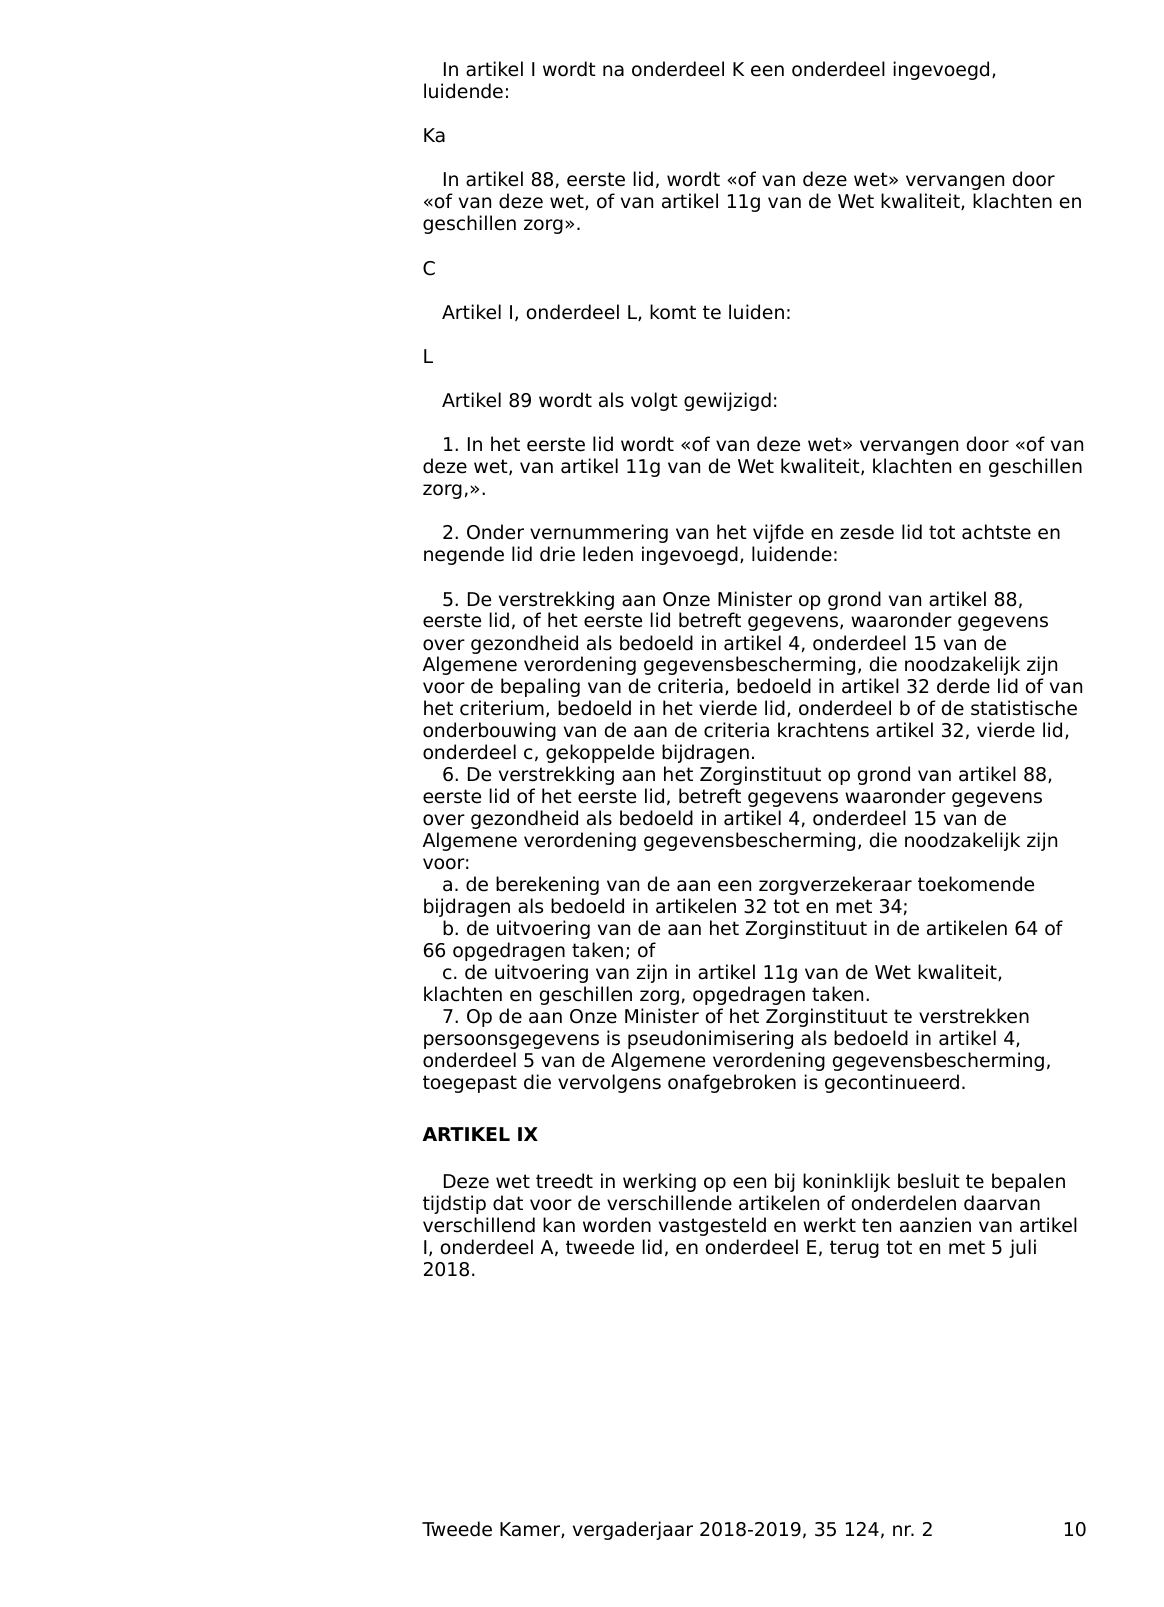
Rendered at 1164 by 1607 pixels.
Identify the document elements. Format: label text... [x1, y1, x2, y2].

text Deze wet treedt in werking op een bij koninklijk besluit te bepalen tijdstip dat voor de verschillende artikelen of onderdelen daarvan verschillend kan worden vastgesteld en werkt ten aanzien van artikel I, onderdeel A, tweede lid, en onderdeel E, terug tot en met 5 juli 2018. [422, 1171, 1087, 1281]
text Ka [422, 125, 1087, 147]
text Artikel 89 wordt als volgt gewijzigd: [422, 390, 1087, 412]
text Artikel I, onderdeel L, komt te luiden: [422, 302, 1087, 324]
text 5. De verstrekking aan Onze Minister op grond van artikel 88, eerste lid, of het eerste lid betreft gegevens, waaronder gegevens over gezondheid als bedoeld in artikel 4, onderdeel 15 van de Algemene verordening gegevensbescherming, die noodzakelijk zijn voor de bepaling van de criteria, bedoeld in artikel 32 derde lid of van het criterium, bedoeld in het vierde lid, onderdeel b of de statistische onderbouwing van de aan de criteria krachtens artikel 32, vierde lid, onderdeel c, gekoppelde bijdragen. [422, 588, 1087, 764]
text 7. Op de aan Onze Minister of het Zorginstituut te verstrekken persoonsgegevens is pseudonimisering als bedoeld in artikel 4, onderdeel 5 van de Algemene verordening gegevensbescherming, toegepast die vervolgens onafgebroken is gecontinueerd. [422, 1006, 1087, 1094]
text a. de berekening van de aan een zorgverzekeraar toekomende bijdragen als bedoeld in artikelen 32 tot en met 34; [422, 874, 1087, 918]
text In artikel 88, eerste lid, wordt «of van deze wet» vervangen door «of van deze wet, of van artikel 11g van de Wet kwaliteit, klachten en geschillen zorg». [422, 169, 1087, 235]
text b. de uitvoering van de aan het Zorginstituut in de artikelen 64 of 66 opgedragen taken; of [422, 918, 1087, 962]
text C [422, 257, 1087, 279]
text 1. In het eerste lid wordt «of van deze wet» vervangen door «of van deze wet, van artikel 11g van de Wet kwaliteit, klachten en geschillen zorg,». [422, 434, 1087, 500]
subtitle ARTIKEL IX [422, 1124, 1087, 1146]
text 6. De verstrekking aan het Zorginstituut op grond van artikel 88, eerste lid of het eerste lid, betreft gegevens waaronder gegevens over gezondheid als bedoeld in artikel 4, onderdeel 15 van de Algemene verordening gegevensbescherming, die noodzakelijk zijn voor: [422, 764, 1087, 874]
text 2. Onder vernummering van het vijfde en zesde lid tot achtste en negende lid drie leden ingevoegd, luidende: [422, 522, 1087, 566]
text In artikel I wordt na onderdeel K een onderdeel ingevoegd, luidende: [422, 59, 1087, 103]
text c. de uitvoering van zijn in artikel 11g van de Wet kwaliteit, klachten en geschillen zorg, opgedragen taken. [422, 962, 1087, 1006]
text L [422, 346, 1087, 368]
